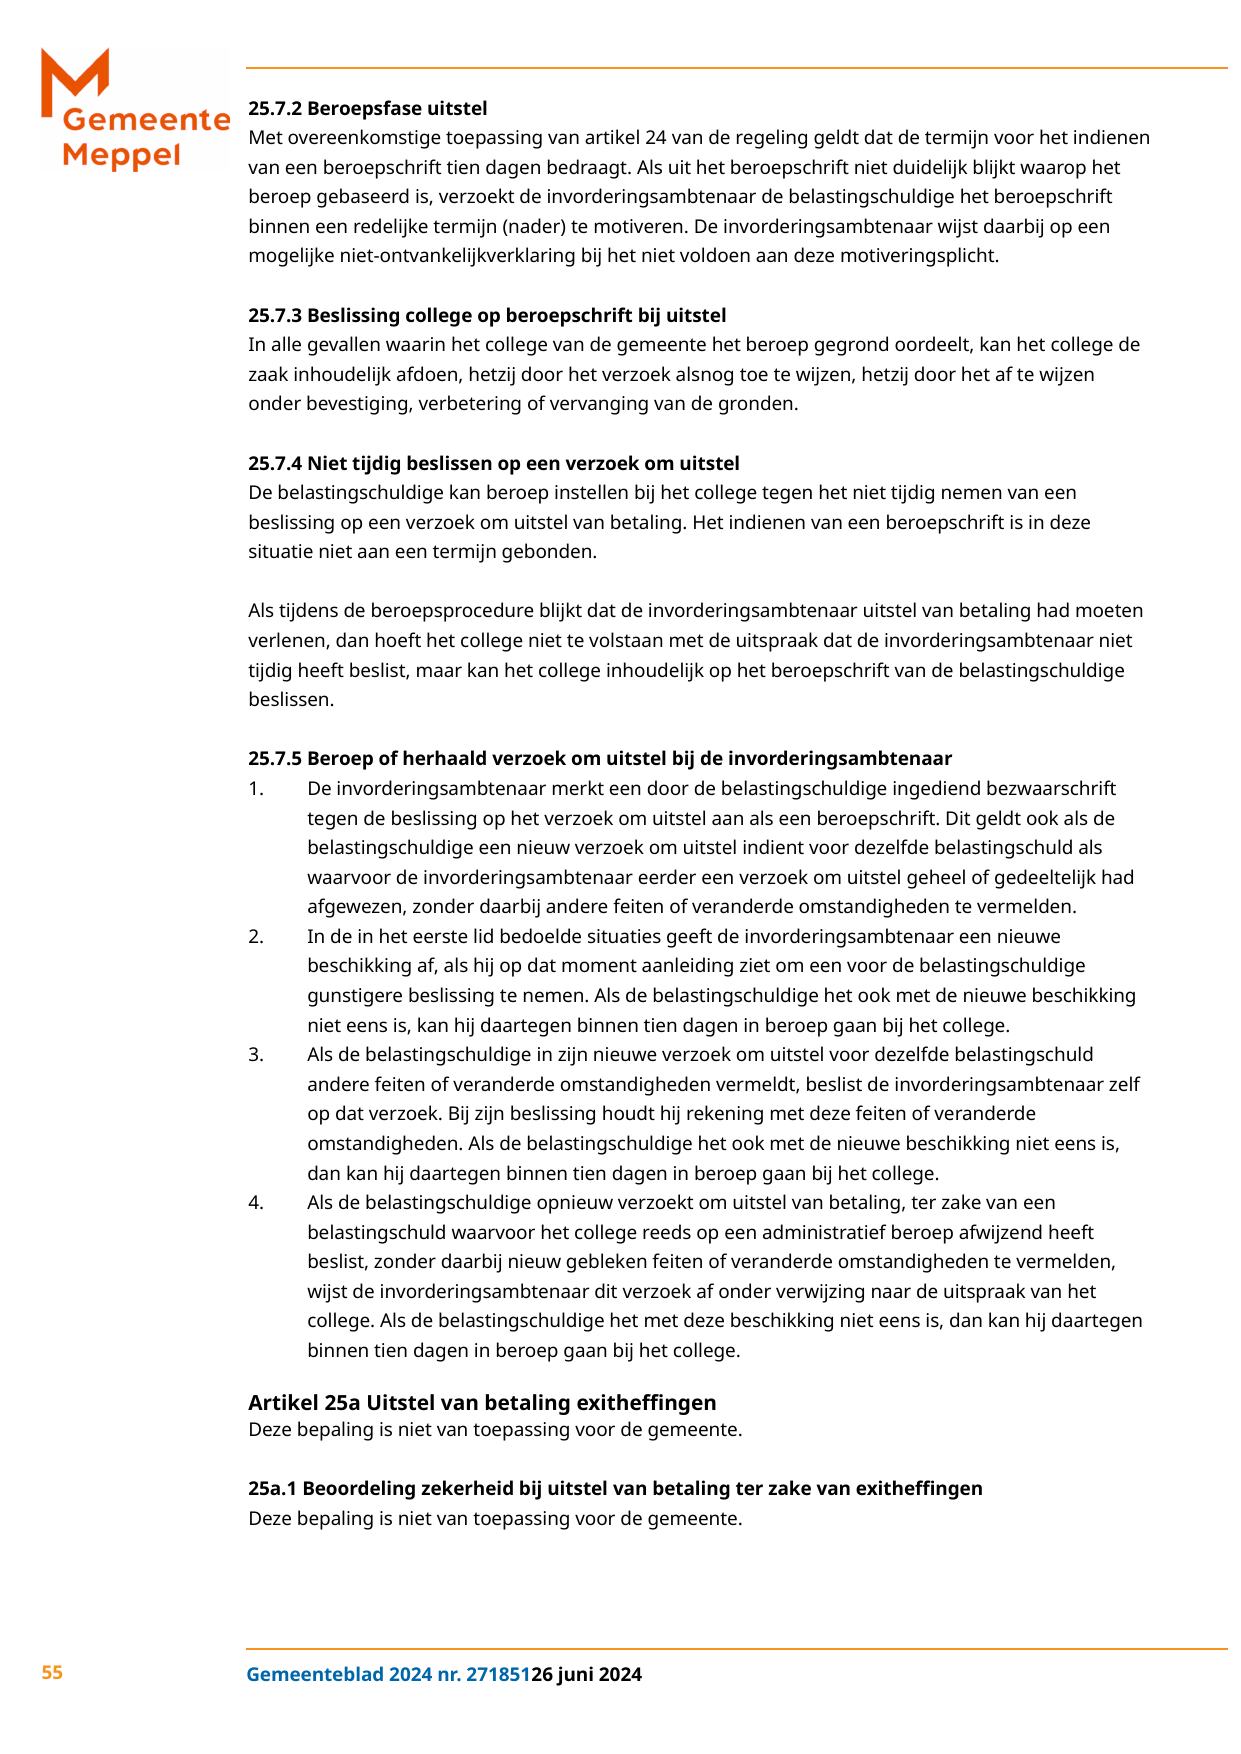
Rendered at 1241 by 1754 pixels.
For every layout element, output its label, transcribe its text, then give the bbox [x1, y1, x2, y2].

text In alle gevallen waarin het college van de gemeente het beroep gegrond oordeelt, kan het college de zaak inhoudelijk afdoen, hetzij door het verzoek alsnog toe te wijzen, hetzij door het af te wijzen onder bevestiging, verbetering of vervanging van de gronden. [248, 331, 1152, 416]
text 25.7.4 Niet tijdig beslissen op een verzoek om uitstel [248, 450, 1152, 476]
list Als de belastingschuldige opnieuw verzoekt om uitstel van betaling, ter zake van een belastingschuld waarvoor het college reeds op een administratief beroep afwijzend heeft beslist, zonder daarbij nieuw gebleken feiten of veranderde omstandigheden te vermelden, wijst de invorderingsambtenaar dit verzoek af onder verwijzing naar de uitspraak van het college. Als de belastingschuldige het met deze beschikking niet eens is, dan kan hij daartegen binnen tien dagen in beroep gaan bij het college. [248, 1189, 1152, 1363]
text Deze bepaling is niet van toepassing voor de gemeente. [248, 1416, 1152, 1442]
text 25.7.3 Beslissing college op beroepschrift bij uitstel [248, 302, 1152, 328]
list De invorderingsambtenaar merkt een door de belastingschuldige ingediend bezwaarschrift tegen de beslissing op het verzoek om uitstel aan als een beroepschrift. Dit geldt ook als de belastingschuldige een nieuw verzoek om uitstel indient voor dezelfde belastingschuld als waarvoor de invorderingsambtenaar eerder een verzoek om uitstel geheel of gedeeltelijk had afgewezen, zonder daarbij andere feiten of veranderde omstandigheden te vermelden. [248, 775, 1152, 919]
text Met overeenkomstige toepassing van artikel 24 van de regeling geldt dat de termijn voor het indienen van een beroepschrift tien dagen bedraagt. Als uit het beroepschrift niet duidelijk blijkt waarop het beroep gebaseerd is, verzoekt de invorderingsambtenaar de belastingschuldige het beroepschrift binnen een redelijke termijn (nader) te motiveren. De invorderingsambtenaar wijst daarbij op een mogelijke niet-ontvankelijkverklaring bij het niet voldoen aan deze motiveringsplicht. [248, 124, 1152, 268]
list In de in het eerste lid bedoelde situaties geeft de invorderingsambtenaar een nieuwe beschikking af, als hij op dat moment aanleiding ziet om een voor de belastingschuldige gunstigere beslissing te nemen. Als de belastingschuldige het ook met de nieuwe beschikking niet eens is, kan hij daartegen binnen tien dagen in beroep gaan bij het college. [248, 923, 1152, 1038]
text Deze bepaling is niet van toepassing voor de gemeente. [248, 1505, 1152, 1531]
text 25.7.5 Beroep of herhaald verzoek om uitstel bij de invorderingsambtenaar [248, 746, 1152, 771]
text 25a.1 Beoordeling zekerheid bij uitstel van betaling ter zake van exitheffingen [248, 1475, 1152, 1501]
text Als tijdens de beroepsprocedure blijkt dat de invorderingsambtenaar uitstel van betaling had moeten verlenen, dan hoeft het college niet te volstaan met de uitspraak dat de invorderingsambtenaar niet tijdig heeft beslist, maar kan het college inhoudelijk op het beroepschrift van de belastingschuldige beslissen. [248, 598, 1152, 712]
text 25.7.2 Beroepsfase uitstel [248, 95, 1152, 121]
text Artikel 25a Uitstel van betaling exitheffingen [248, 1388, 1152, 1416]
list Als de belastingschuldige in zijn nieuwe verzoek om uitstel voor dezelfde belastingschuld andere feiten of veranderde omstandigheden vermeldt, beslist de invorderingsambtenaar zelf op dat verzoek. Bij zijn beslissing houdt hij rekening met deze feiten of veranderde omstandigheden. Als de belastingschuldige het ook met de nieuwe beschikking niet eens is, dan kan hij daartegen binnen tien dagen in beroep gaan bij het college. [248, 1041, 1152, 1186]
text De belastingschuldige kan beroep instellen bij het college tegen het niet tijdig nemen van een beslissing op een verzoek om uitstel van betaling. Het indienen van een beroepschrift is in deze situatie niet aan een termijn gebonden. [248, 479, 1152, 564]
picture [41, 47, 231, 172]
